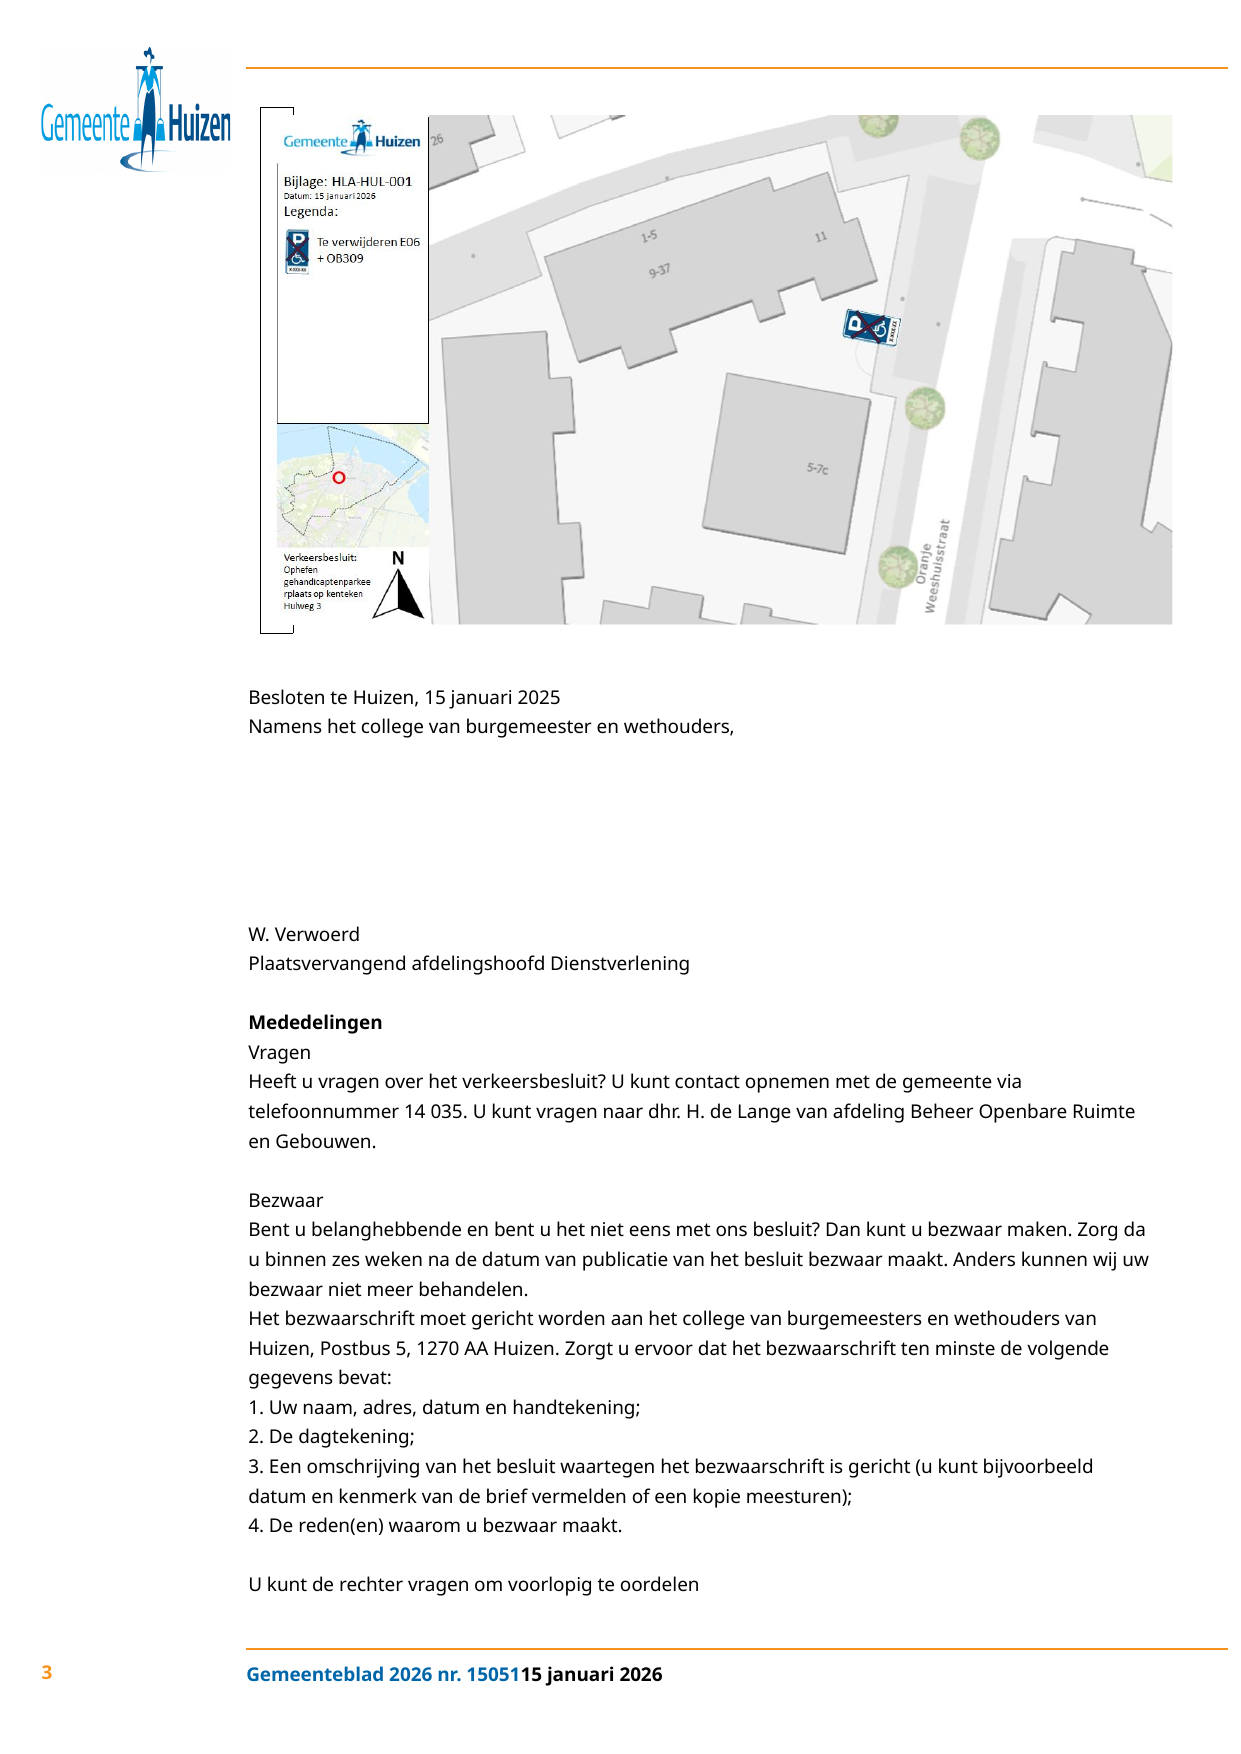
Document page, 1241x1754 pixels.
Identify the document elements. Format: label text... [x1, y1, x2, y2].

text Mededelingen [248, 1009, 1152, 1035]
text Vragen [248, 1039, 1152, 1065]
text Namens het college van burgemeester en wethouders, [248, 714, 1152, 739]
text U kunt de rechter vragen om voorlopig te oordelen [248, 1572, 1152, 1597]
text 2. De dagtekening; [248, 1424, 1152, 1449]
text Heeft u vragen over het verkeersbesluit? U kunt contact opnemen met de gemeente via telefoonnummer 14 035. U kunt vragen naar dhr. H. de Lange van afdeling Beheer Openbare Ruimte en Gebouwen. [248, 1069, 1152, 1153]
text Besloten te Huizen, 15 januari 2025 [248, 684, 1152, 710]
text 4. De reden(en) waarom u bezwaar maakt. [248, 1512, 1152, 1538]
text Plaatsvervangend afdelingshoofd Dienstverlening [248, 950, 1152, 976]
text W. Verwoerd [248, 921, 1152, 946]
text 3. Een omschrijving van het besluit waartegen het bezwaarschrift is gericht (u kunt bijvoorbeeld datum en kenmerk van de brief vermelden of een kopie meesturen); [248, 1453, 1152, 1508]
picture [41, 47, 231, 172]
text Bezwaar [248, 1187, 1152, 1213]
text 1. Uw naam, adres, datum en handtekening; [248, 1394, 1152, 1420]
picture [268, 115, 1173, 625]
text Het bezwaarschrift moet gericht worden aan het college van burgemeesters en wethouders van Huizen, Postbus 5, 1270 AA Huizen. Zorgt u ervoor dat het bezwaarschrift ten minste de volgende gegevens bevat: [248, 1305, 1152, 1390]
text Bent u belanghebbende en bent u het niet eens met ons besluit? Dan kunt u bezwaar maken. Zorg da u binnen zes weken na de datum van publicatie van het besluit bezwaar maakt. Anders kunnen wij uw bezwaar niet meer behandelen. [248, 1217, 1152, 1301]
